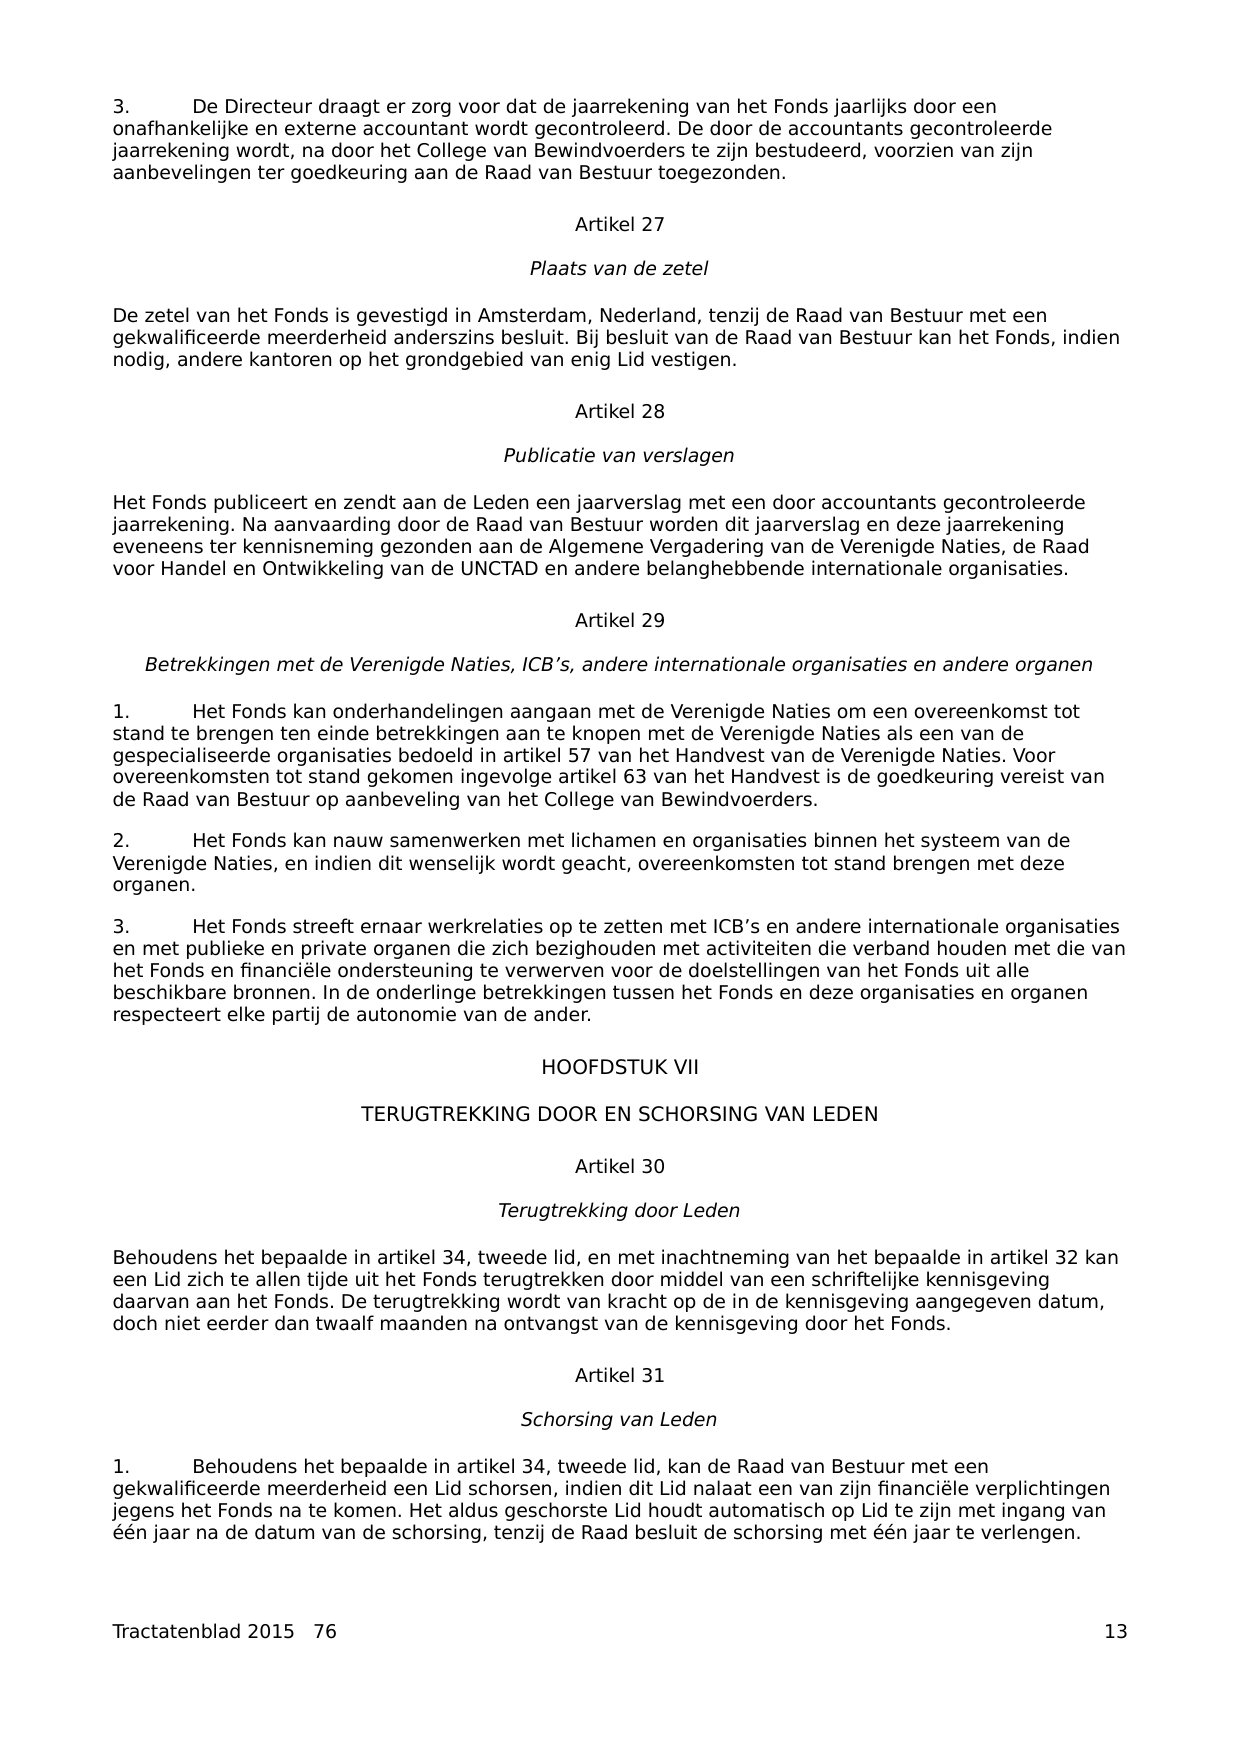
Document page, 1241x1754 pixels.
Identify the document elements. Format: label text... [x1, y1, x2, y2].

subtitle Artikel 27 Plaats van de zetel [112, 214, 1128, 280]
text 2. Het Fonds kan nauw samenwerken met lichamen en organisaties binnen het systeem van de Verenigde Naties, en indien dit wenselijk wordt geacht, overeenkomsten tot stand brengen met deze organen. [112, 830, 1128, 896]
text Het Fonds publiceert en zendt aan de Leden een jaarverslag met een door accountants gecontroleerde jaarrekening. Na aanvaarding door de Raad van Bestuur worden dit jaarverslag en deze jaarrekening eveneens ter kennisneming gezonden aan de Algemene Vergadering van de Verenigde Naties, de Raad voor Handel en Ontwikkeling van de UNCTAD en andere belanghebbende internationale organisaties. [112, 492, 1128, 579]
text 1. Behoudens het bepaalde in artikel 34, tweede lid, kan de Raad van Bestuur met een gekwalificeerde meerderheid een Lid schorsen, indien dit Lid nalaat een van zijn financiële verplichtingen jegens het Fonds na te komen. Het aldus geschorste Lid houdt automatisch op Lid te zijn met ingang van één jaar na de datum van de schorsing, tenzij de Raad besluit de schorsing met één jaar te verlengen. [112, 1456, 1128, 1544]
text Behoudens het bepaalde in artikel 34, tweede lid, en met inachtneming van het bepaalde in artikel 32 kan een Lid zich te allen tijde uit het Fonds terugtrekken door middel van een schriftelijke kennisgeving daarvan aan het Fonds. De terugtrekking wordt van kracht op de in de kennisgeving aangegeven datum, doch niet eerder dan twaalf maanden na ontvangst van de kennisgeving door het Fonds. [112, 1247, 1128, 1335]
subtitle Artikel 28 Publicatie van verslagen [112, 401, 1128, 467]
subtitle Artikel 29 Betrekkingen met de Verenigde Naties, ICB’s, andere internationale organisaties en andere organen [112, 609, 1128, 676]
subtitle Artikel 31 Schorsing van Leden [112, 1365, 1128, 1431]
text 3. De Directeur draagt er zorg voor dat de jaarrekening van het Fonds jaarlijks door een onafhankelijke en externe accountant wordt gecontroleerd. De door de accountants gecontroleerde jaarrekening wordt, na door het College van Bewindvoerders te zijn bestudeerd, voorzien van zijn aanbevelingen ter goedkeuring aan de Raad van Bestuur toegezonden. [112, 96, 1128, 184]
text 1. Het Fonds kan onderhandelingen aangaan met de Verenigde Naties om een overeenkomst tot stand te brengen ten einde betrekkingen aan te knopen met de Verenigde Naties als een van de gespecialiseerde organisaties bedoeld in artikel 57 van het Handvest van de Verenigde Naties. Voor overeenkomsten tot stand gekomen ingevolge artikel 63 van het Handvest is de goedkeuring vereist van de Raad van Bestuur op aanbeveling van het College van Bewindvoerders. [112, 701, 1128, 810]
text 3. Het Fonds streeft ernaar werkrelaties op te zetten met ICB’s en andere internationale organisaties en met publieke en private organen die zich bezighouden met activiteiten die verband houden met die van het Fonds en financiële ondersteuning te verwerven voor de doelstellingen van het Fonds uit alle beschikbare bronnen. In de onderlinge betrekkingen tussen het Fonds en deze organisaties en organen respecteert elke partij de autonomie van de ander. [112, 916, 1128, 1026]
text De zetel van het Fonds is gevestigd in Amsterdam, Nederland, tenzij de Raad van Bestuur met een gekwalificeerde meerderheid anderszins besluit. Bij besluit van de Raad van Bestuur kan het Fonds, indien nodig, andere kantoren op het grondgebied van enig Lid vestigen. [112, 305, 1128, 371]
subtitle Artikel 30 Terugtrekking door Leden [112, 1156, 1128, 1222]
subtitle HOOFDSTUK VII TERUGTREKKING DOOR EN SCHORSING VAN LEDEN [112, 1056, 1128, 1126]
